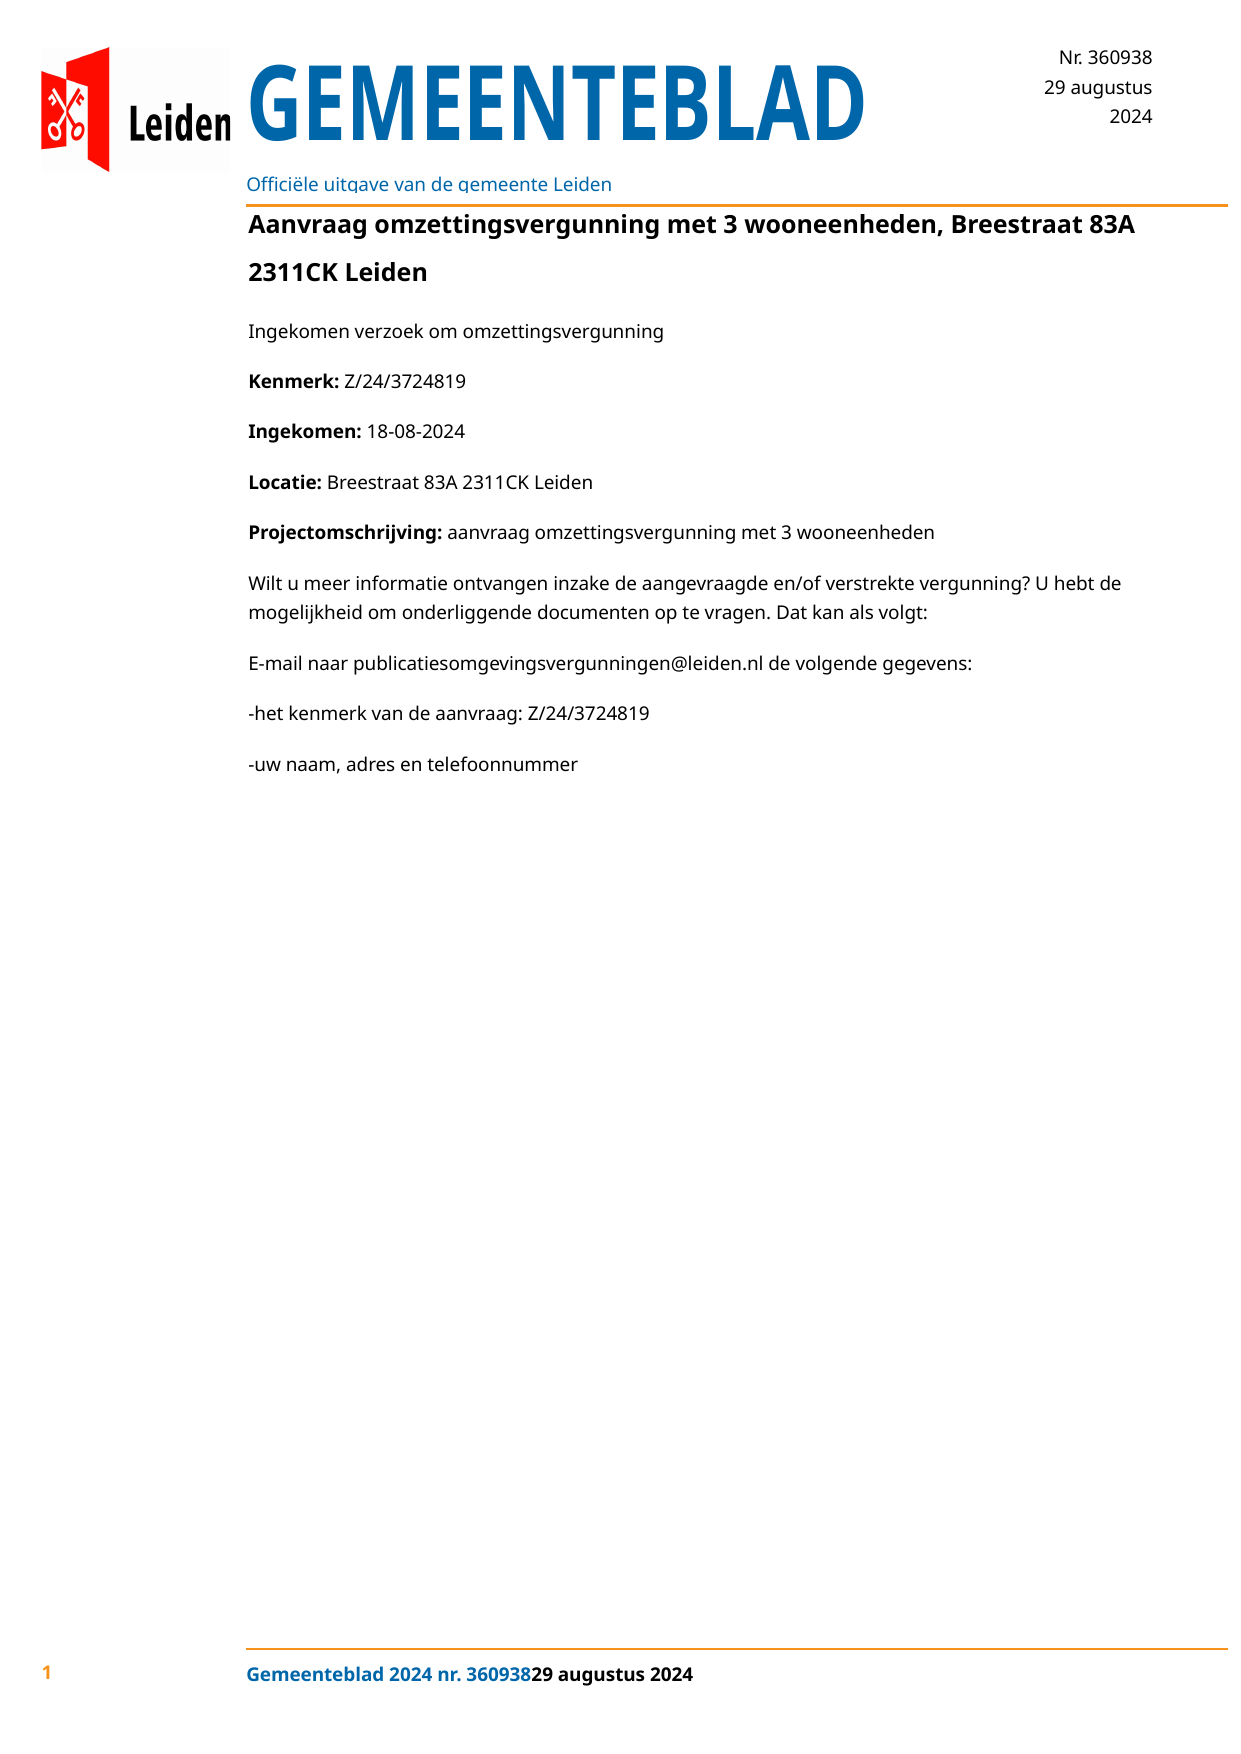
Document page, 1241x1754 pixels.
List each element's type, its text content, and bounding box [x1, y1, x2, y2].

text Ingekomen: 18-08-2024 [248, 419, 1152, 444]
text Ingekomen verzoek om omzettingsvergunning [248, 318, 1152, 344]
text Kenmerk: Z/24/3724819 [248, 368, 1152, 394]
picture [41, 47, 231, 172]
text Projectomschrijving: aanvraag omzettingsvergunning met 3 wooneenheden [248, 519, 1152, 545]
text -het kenmerk van de aanvraag: Z/24/3724819 [248, 700, 1152, 726]
text E-mail naar publicatiesomgevingsvergunningen@leiden.nl de volgende gegevens: [248, 650, 1152, 676]
text -uw naam, adres en telefoonnummer [248, 751, 1152, 777]
text Aanvraag omzettingsvergunning met 3 wooneenheden, Breestraat 83A 2311CK Leiden [248, 207, 1152, 288]
text Wilt u meer informatie ontvangen inzake de aangevraagde en/of verstrekte vergunning? U hebt de mogelijkheid om onderliggende documenten op te vragen. Dat kan als volgt: [248, 570, 1152, 625]
text Locatie: Breestraat 83A 2311CK Leiden [248, 469, 1152, 495]
